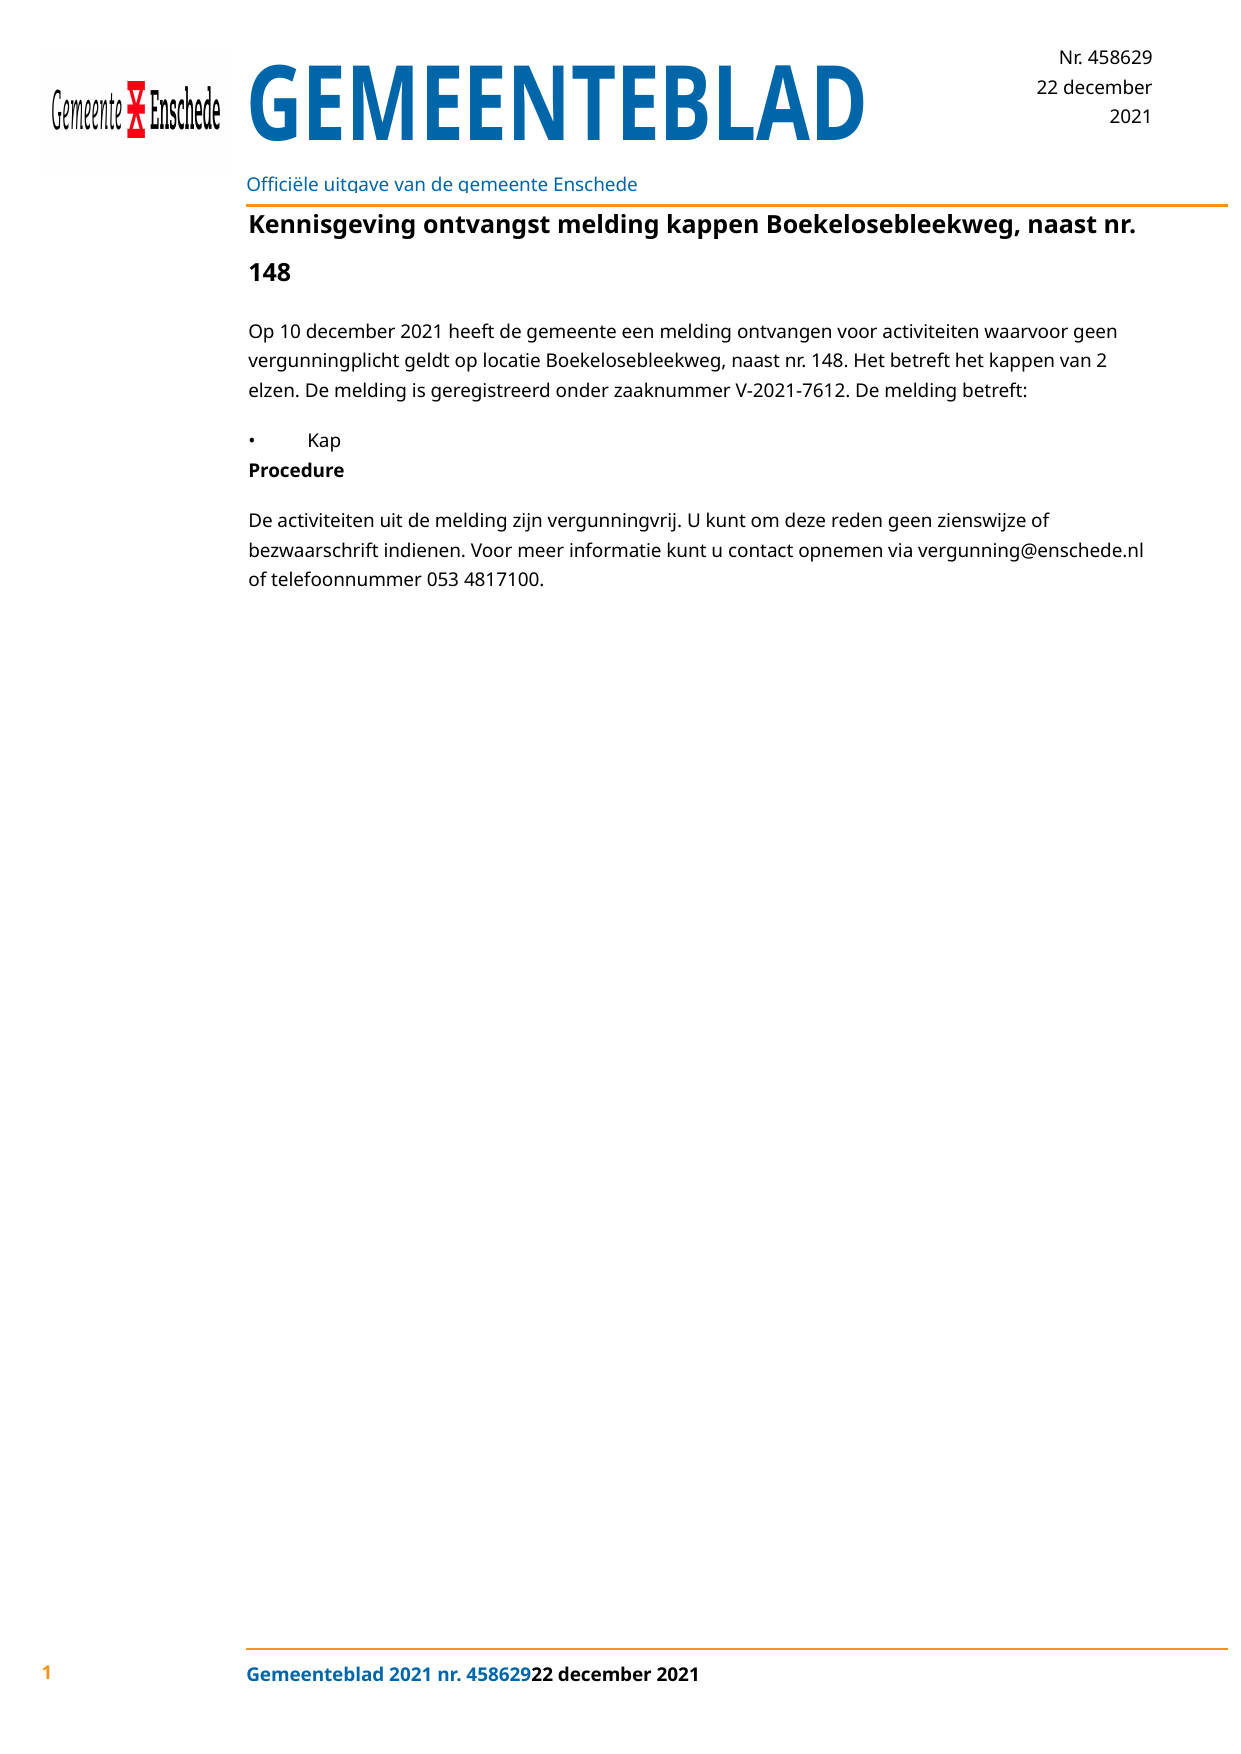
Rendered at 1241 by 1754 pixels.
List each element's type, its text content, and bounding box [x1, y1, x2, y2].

picture [41, 47, 231, 172]
text Op 10 december 2021 heeft de gemeente een melding ontvangen voor activiteiten waarvoor geen vergunningplicht geldt op locatie Boekelosebleekweg, naast nr. 148. Het betreft het kappen van 2 elzen. De melding is geregistreerd onder zaaknummer V-2021-7612. De melding betreft: [248, 318, 1152, 403]
text Procedure [248, 457, 1152, 483]
text De activiteiten uit de melding zijn vergunningvrij. U kunt om deze reden geen zienswijze of bezwaarschrift indienen. Voor meer informatie kunt u contact opnemen via vergunning@enschede.nl of telefoonnummer 053 4817100. [248, 507, 1152, 592]
list Kap [248, 427, 1152, 453]
text Kennisgeving ontvangst melding kappen Boekelosebleekweg, naast nr. 148 [248, 207, 1152, 288]
